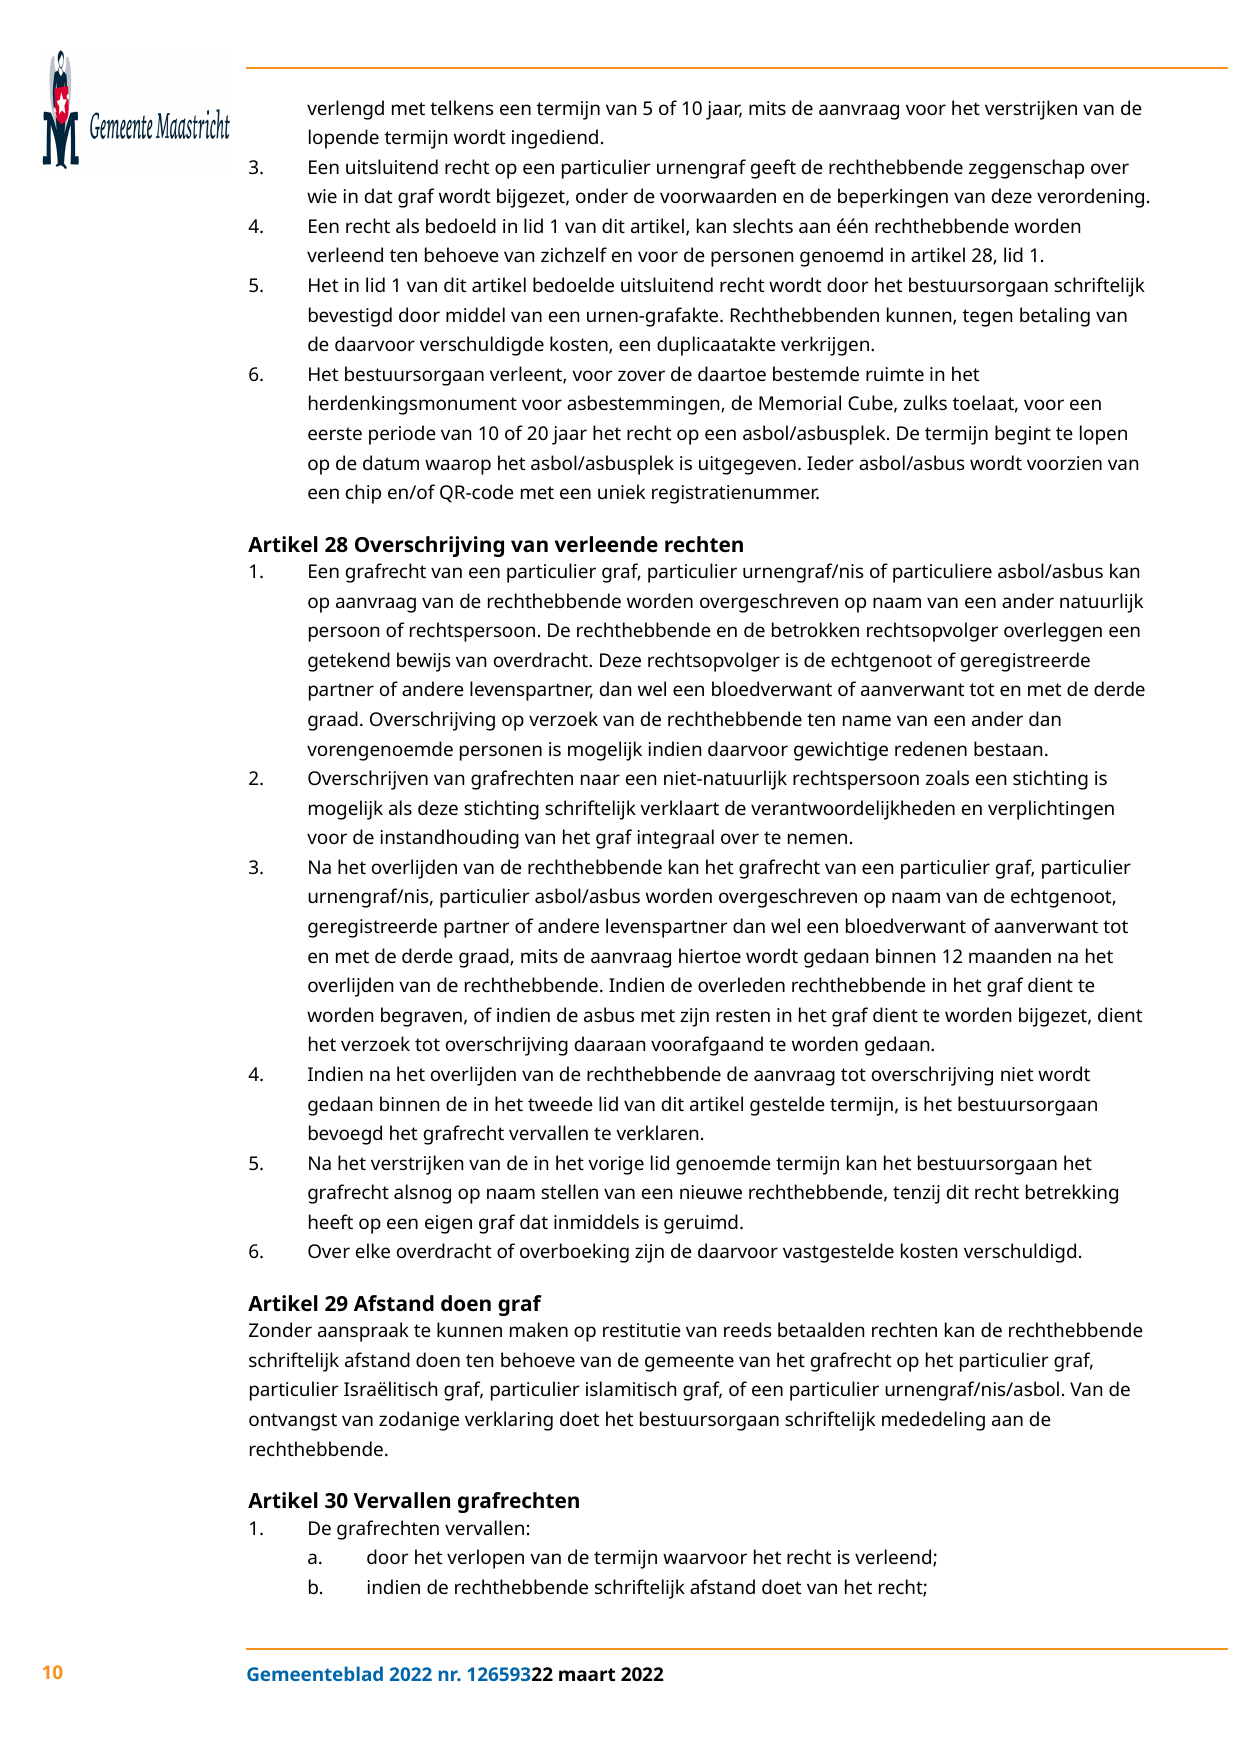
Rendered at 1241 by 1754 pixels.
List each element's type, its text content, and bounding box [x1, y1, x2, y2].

list door het verlopen van de termijn waarvoor het recht is verleend; [307, 1544, 1152, 1570]
list Indien na het overlijden van de rechthebbende de aanvraag tot overschrijving niet wordt gedaan binnen de in het tweede lid van dit artikel gestelde termijn, is het bestuursorgaan bevoegd het grafrecht vervallen te verklaren. [248, 1061, 1152, 1146]
list Een uitsluitend recht op een particulier urnengraf geeft de rechthebbende zeggenschap over wie in dat graf wordt bijgezet, onder de voorwaarden en de beperkingen van deze verordening. [248, 154, 1152, 209]
list Het bestuursorgaan verleent, voor zover de daartoe bestemde ruimte in het herdenkingsmonument voor asbestemmingen, de Memorial Cube, zulks toelaat, voor een eerste periode van 10 of 20 jaar het recht op een asbol/asbusplek. De termijn begint te lopen op de datum waarop het asbol/asbusplek is uitgegeven. Ieder asbol/asbus wordt voorzien van een chip en/of QR-code met een uniek registratienummer. [248, 361, 1152, 505]
list Over elke overdracht of overboeking zijn de daarvoor vastgestelde kosten verschuldigd. [248, 1239, 1152, 1264]
list verlengd met telkens een termijn van 5 of 10 jaar, mits de aanvraag voor het verstrijken van de lopende termijn wordt ingediend. [248, 95, 1152, 150]
list Overschrijven van grafrechten naar een niet-natuurlijk rechtspersoon zoals een stichting is mogelijk als deze stichting schriftelijk verklaart de verantwoordelijkheden en verplichtingen voor de instandhouding van het graf integraal over te nemen. [248, 765, 1152, 850]
text Zonder aanspraak te kunnen maken op restitutie van reeds betaalden rechten kan de rechthebbende schriftelijk afstand doen ten behoeve van de gemeente van het grafrecht op het particulier graf, particulier Israëlitisch graf, particulier islamitisch graf, of een particulier urnengraf/nis/asbol. Van de ontvangst van zodanige verklaring doet het bestuursorgaan schriftelijk mededeling aan de rechthebbende. [248, 1317, 1152, 1462]
list Een recht als bedoeld in lid 1 van dit artikel, kan slechts aan één rechthebbende worden verleend ten behoeve van zichzelf en voor de personen genoemd in artikel 28, lid 1. [248, 213, 1152, 268]
picture [41, 47, 231, 172]
list Een grafrecht van een particulier graf, particulier urnengraf/nis of particuliere asbol/asbus kan op aanvraag van de rechthebbende worden overgeschreven op naam van een ander natuurlijk persoon of rechtspersoon. De rechthebbende en de betrokken rechtsopvolger overleggen een getekend bewijs van overdracht. Deze rechtsopvolger is de echtgenoot of geregistreerde partner of andere levenspartner, dan wel een bloedverwant of aanverwant tot en met de derde graad. Overschrijving op verzoek van de rechthebbende ten name van een ander dan vorengenoemde personen is mogelijk indien daarvoor gewichtige redenen bestaan. [248, 558, 1152, 761]
list Het in lid 1 van dit artikel bedoelde uitsluitend recht wordt door het bestuursorgaan schriftelijk bevestigd door middel van een urnen-grafakte. Rechthebbenden kunnen, tegen betaling van de daarvoor verschuldigde kosten, een duplicaatakte verkrijgen. [248, 272, 1152, 357]
list Na het overlijden van de rechthebbende kan het grafrecht van een particulier graf, particulier urnengraf/nis, particulier asbol/asbus worden overgeschreven op naam van de echtgenoot, geregistreerde partner of andere levenspartner dan wel een bloedverwant of aanverwant tot en met de derde graad, mits de aanvraag hiertoe wordt gedaan binnen 12 maanden na het overlijden van de rechthebbende. Indien de overleden rechthebbende in het graf dient te worden begraven, of indien de asbus met zijn resten in het graf dient te worden bijgezet, dient het verzoek tot overschrijving daaraan voorafgaand te worden gedaan. [248, 854, 1152, 1057]
list Na het verstrijken van de in het vorige lid genoemde termijn kan het bestuursorgaan het grafrecht alsnog op naam stellen van een nieuwe rechthebbende, tenzij dit recht betrekking heeft op een eigen graf dat inmiddels is geruimd. [248, 1150, 1152, 1235]
text Artikel 28 Overschrijving van verleende rechten [248, 530, 1152, 558]
list indien de rechthebbende schriftelijk afstand doet van het recht; [307, 1574, 1152, 1599]
text Artikel 30 Vervallen grafrechten [248, 1486, 1152, 1515]
text Artikel 29 Afstand doen graf [248, 1289, 1152, 1317]
list De grafrechten vervallen: [248, 1515, 1152, 1540]
